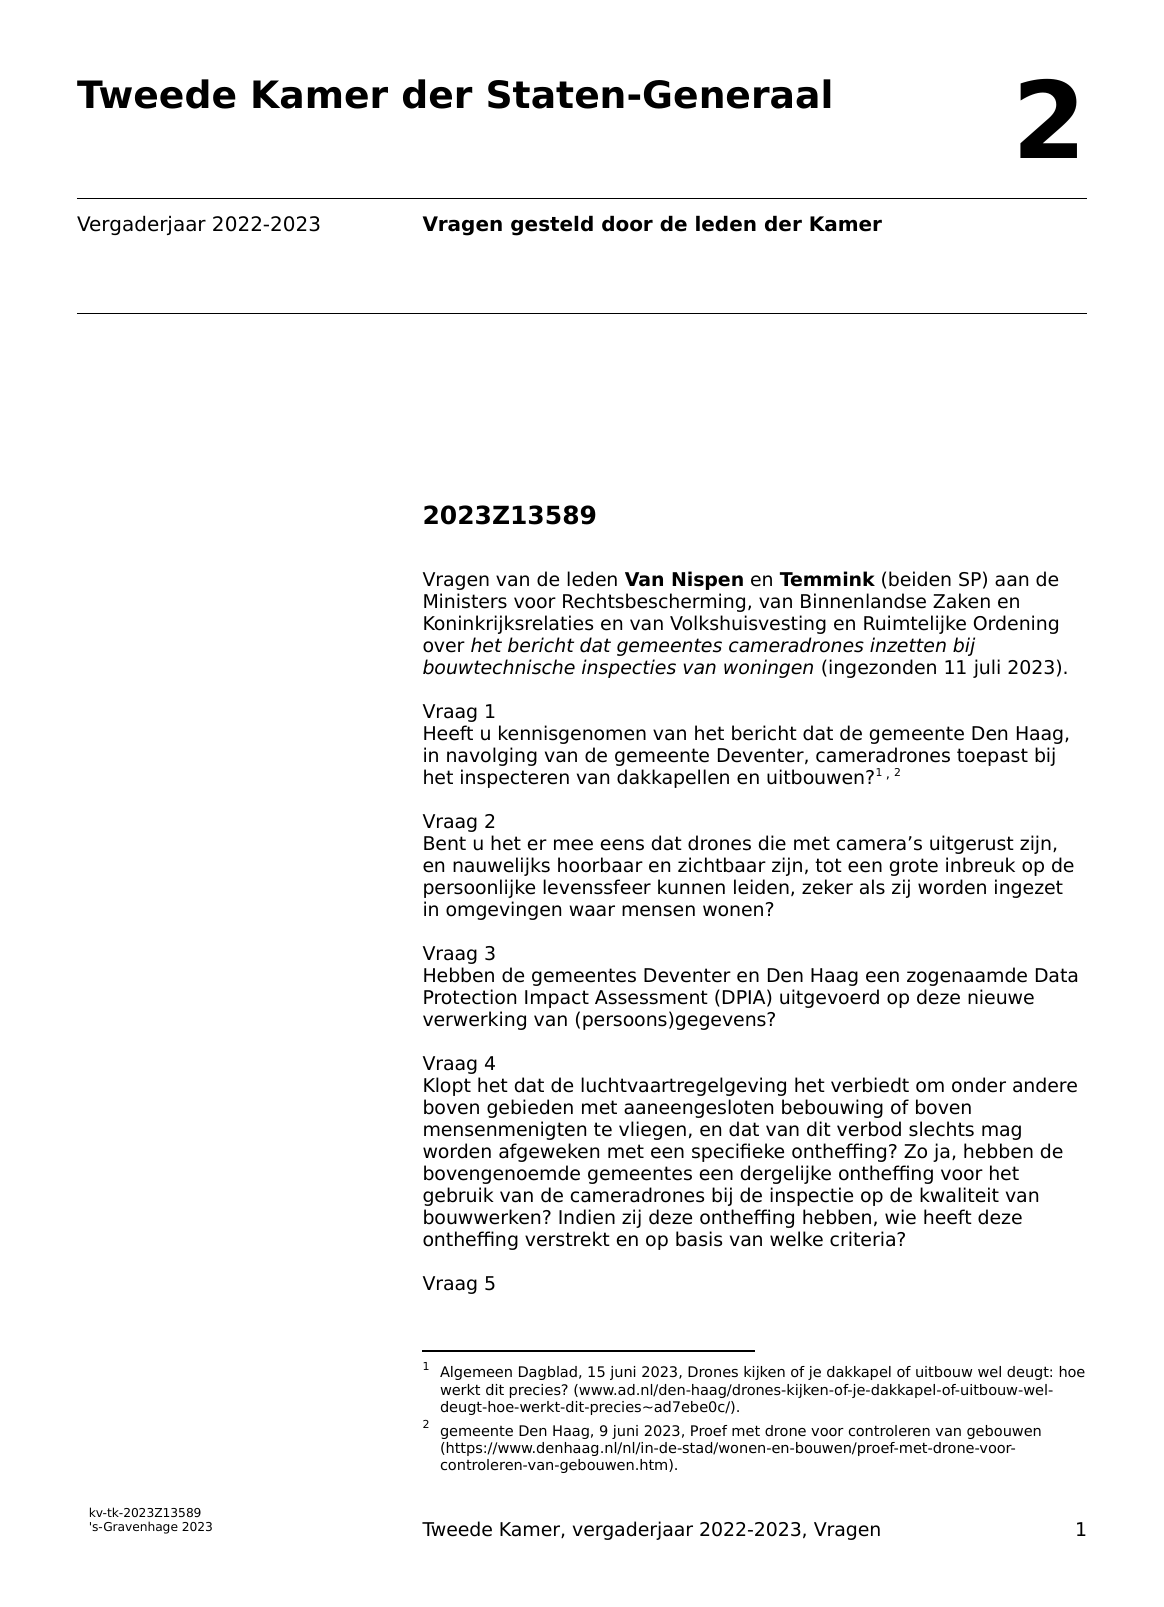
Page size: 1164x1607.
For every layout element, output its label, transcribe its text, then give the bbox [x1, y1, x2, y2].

text Vraag 3 [422, 943, 1087, 965]
table_cell Vergaderjaar 2022-2023 [77, 199, 422, 313]
text Vraag 5 [422, 1273, 1087, 1295]
text Vraag 4 [422, 1053, 1087, 1075]
text Heeft u kennisgenomen van het bericht dat de gemeente Den Haag, in navolging van de gemeente Deventer, cameradrones toepast bij het inspecteren van dakkapellen en uitbouwen?, [422, 723, 1087, 789]
text Vraag 1 [422, 701, 1087, 723]
table_header 2 [886, 59, 1087, 198]
table_cell Vragen gesteld door de leden der Kamer [422, 199, 1087, 313]
text Hebben de gemeentes Deventer en Den Haag een zogenaamde Data Protection Impact Assessment (DPIA) uitgevoerd op deze nieuwe verwerking van (persoons)gegevens? [422, 965, 1087, 1031]
text 's-Gravenhage 2023 [88, 1520, 323, 1534]
text Klopt het dat de luchtvaartregelgeving het verbiedt om onder andere boven gebieden met aaneengesloten bebouwing of boven mensenmenigten te vliegen, en dat van dit verbod slechts mag worden afgeweken met een specifieke ontheffing? Zo ja, hebben de bovengenoemde gemeentes een dergelijke ontheffing voor het gebruik van de cameradrones bij de inspectie op de kwaliteit van bouwwerken? Indien zij deze ontheffing hebben, wie heeft deze ontheffing verstrekt en op basis van welke criteria? [422, 1075, 1087, 1251]
text gemeente Den Haag, 9 juni 2023, Proef met drone voor controleren van gebouwen (https://www.denhaag.nl/nl/in-de-stad/wonen-en-bouwen/proef-met-drone-voor-controleren-van-gebouwen.htm). [422, 1418, 1087, 1474]
text 2023Z13589 [422, 501, 1087, 531]
text kv-tk-2023Z13589 [88, 1506, 323, 1520]
text Vraag 2 [422, 811, 1087, 833]
text Bent u het er mee eens dat drones die met camera’s uitgerust zijn, en nauwelijks hoorbaar en zichtbaar zijn, tot een grote inbreuk op de persoonlijke levenssfeer kunnen leiden, zeker als zij worden ingezet in omgevingen waar mensen wonen? [422, 833, 1087, 921]
text Vragen van de leden Van Nispen en Temmink (beiden SP) aan de Ministers voor Rechtsbescherming, van Binnenlandse Zaken en Koninkrijksrelaties en van Volkshuisvesting en Ruimtelijke Ordening over het bericht dat gemeentes cameradrones inzetten bij bouwtechnische inspecties van woningen (ingezonden 11 juli 2023). [422, 569, 1087, 679]
table_header Tweede Kamer der Staten-Generaal [77, 59, 886, 198]
text Algemeen Dagblad, 15 juni 2023, Drones kijken of je dakkapel of uitbouw wel deugt: hoe werkt dit precies? (www.ad.nl/den-haag/drones-kijken-of-je-dakkapel-of-uitbouw-wel-deugt-hoe-werkt-dit-precies~ad7ebe0c/). [422, 1360, 1087, 1416]
